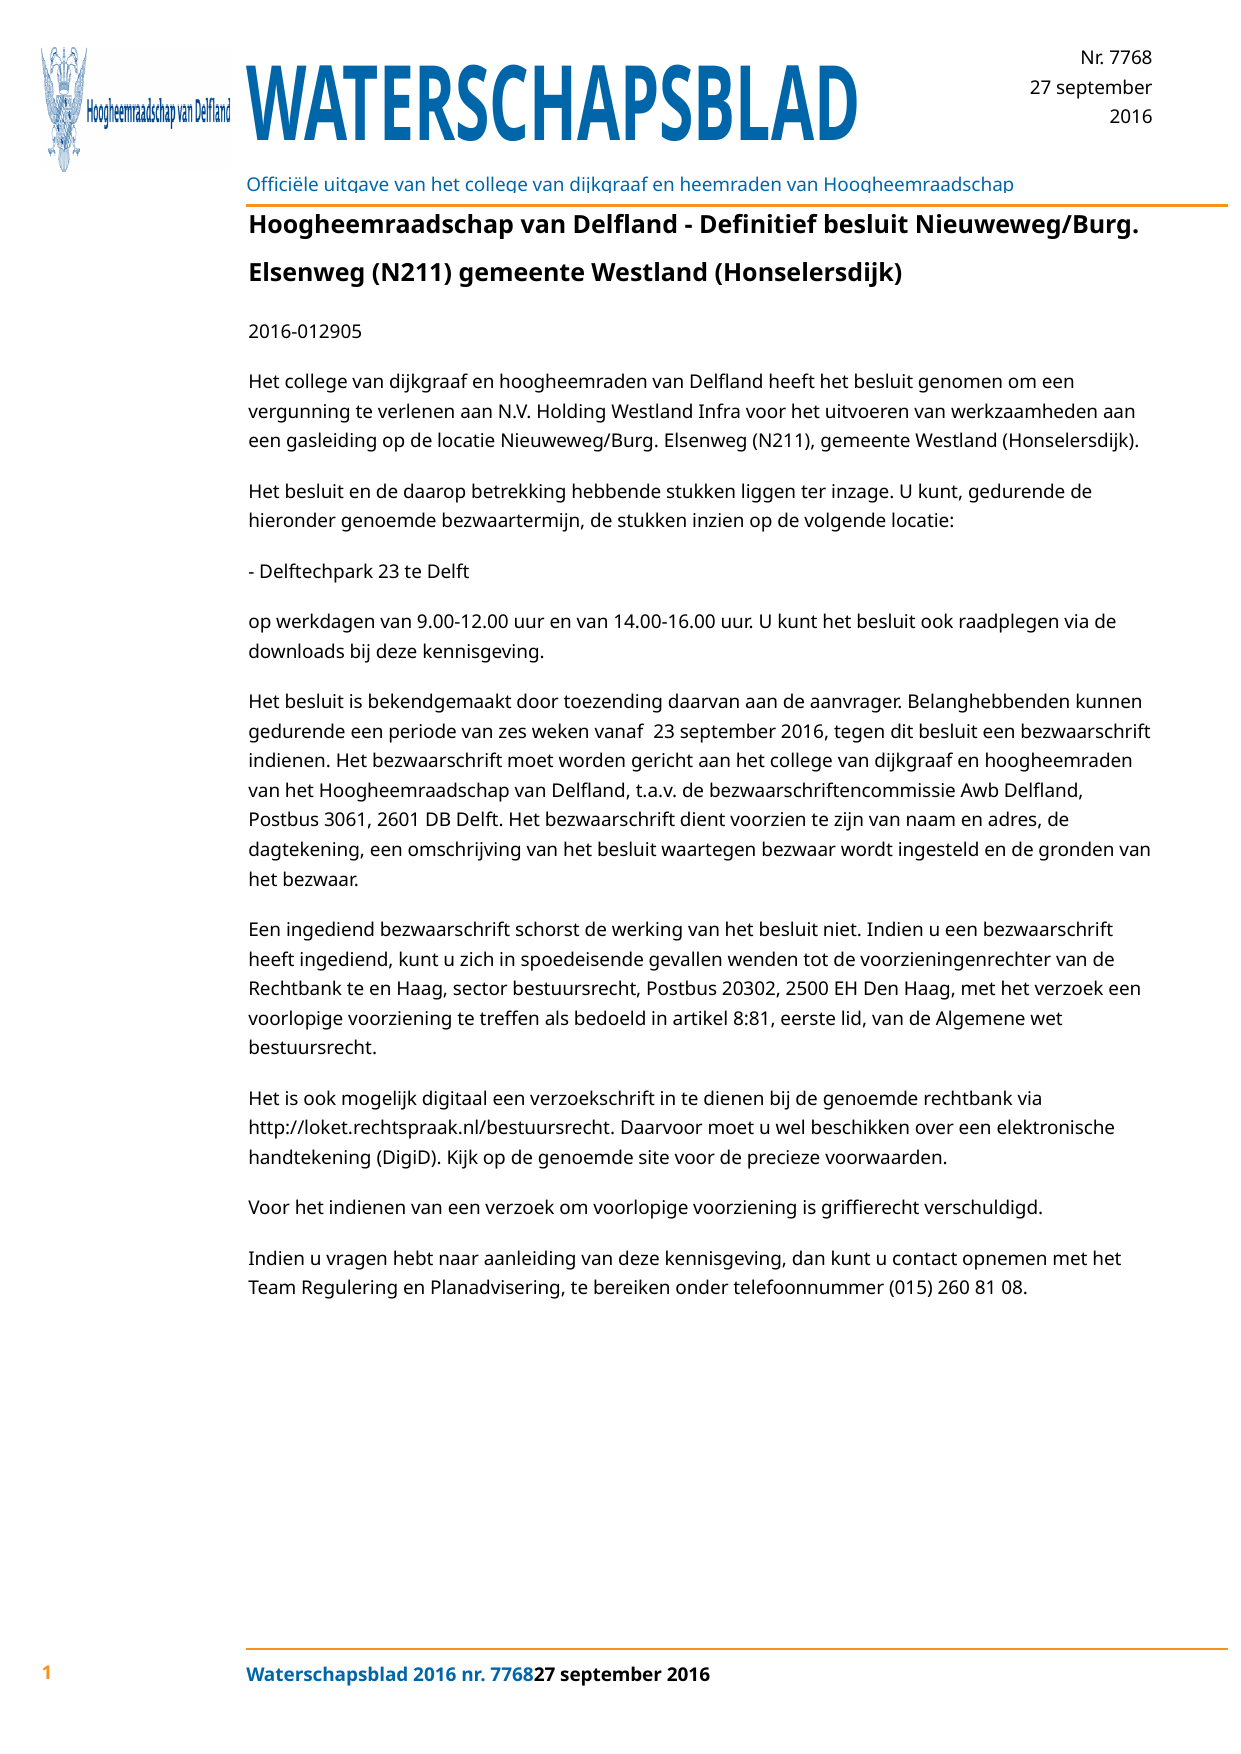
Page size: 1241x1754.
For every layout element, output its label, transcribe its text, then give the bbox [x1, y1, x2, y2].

text Indien u vragen hebt naar aanleiding van deze kennisgeving, dan kunt u contact opnemen met het Team Regulering en Planadvisering, te bereiken onder telefoonnummer (015) 260 81 08. [248, 1245, 1152, 1300]
text op werkdagen van 9.00-12.00 uur en van 14.00-16.00 uur. U kunt het besluit ook raadplegen via de downloads bij deze kennisgeving. [248, 608, 1152, 664]
text Hoogheemraadschap van Delfland - Definitief besluit Nieuweweg/Burg. Elsenweg (N211) gemeente Westland (Honselersdijk) [248, 207, 1152, 288]
picture [41, 47, 231, 172]
text Het besluit en de daarop betrekking hebbende stukken liggen ter inzage. U kunt, gedurende de hieronder genoemde bezwaartermijn, de stukken inzien op de volgende locatie: [248, 478, 1152, 533]
text Het besluit is bekendgemaakt door toezending daarvan aan de aanvrager. Belanghebbenden kunnen gedurende een periode van zes weken vanaf 23 september 2016, tegen dit besluit een bezwaarschrift indienen. Het bezwaarschrift moet worden gericht aan het college van dijkgraaf en hoogheemraden van het Hoogheemraadschap van Delfland, t.a.v. de bezwaarschriftencommissie Awb Delfland, Postbus 3061, 2601 DB Delft. Het bezwaarschrift dient voorzien te zijn van naam en adres, de dagtekening, een omschrijving van het besluit waartegen bezwaar wordt ingesteld en de gronden van het bezwaar. [248, 688, 1152, 892]
text - Delftechpark 23 te Delft [248, 558, 1152, 584]
text Het is ook mogelijk digitaal een verzoekschrift in te dienen bij de genoemde rechtbank via http://loket.rechtspraak.nl/bestuursrecht. Daarvoor moet u wel beschikken over een elektronische handtekening (DigiD). Kijk op de genoemde site voor de precieze voorwaarden. [248, 1085, 1152, 1170]
text Het college van dijkgraaf en hoogheemraden van Delfland heeft het besluit genomen om een vergunning te verlenen aan N.V. Holding Westland Infra voor het uitvoeren van werkzaamheden aan een gasleiding op de locatie Nieuweweg/Burg. Elsenweg (N211), gemeente Westland (Honselersdijk). [248, 368, 1152, 453]
text Voor het indienen van een verzoek om voorlopige voorziening is griffierecht verschuldigd. [248, 1194, 1152, 1220]
text Een ingediend bezwaarschrift schorst de werking van het besluit niet. Indien u een bezwaarschrift heeft ingediend, kunt u zich in spoedeisende gevallen wenden tot de voorzieningenrechter van de Rechtbank te en Haag, sector bestuursrecht, Postbus 20302, 2500 EH Den Haag, met het verzoek een voorlopige voorziening te treffen als bedoeld in artikel 8:81, eerste lid, van de Algemene wet bestuursrecht. [248, 916, 1152, 1060]
text 2016-012905 [248, 318, 1152, 344]
